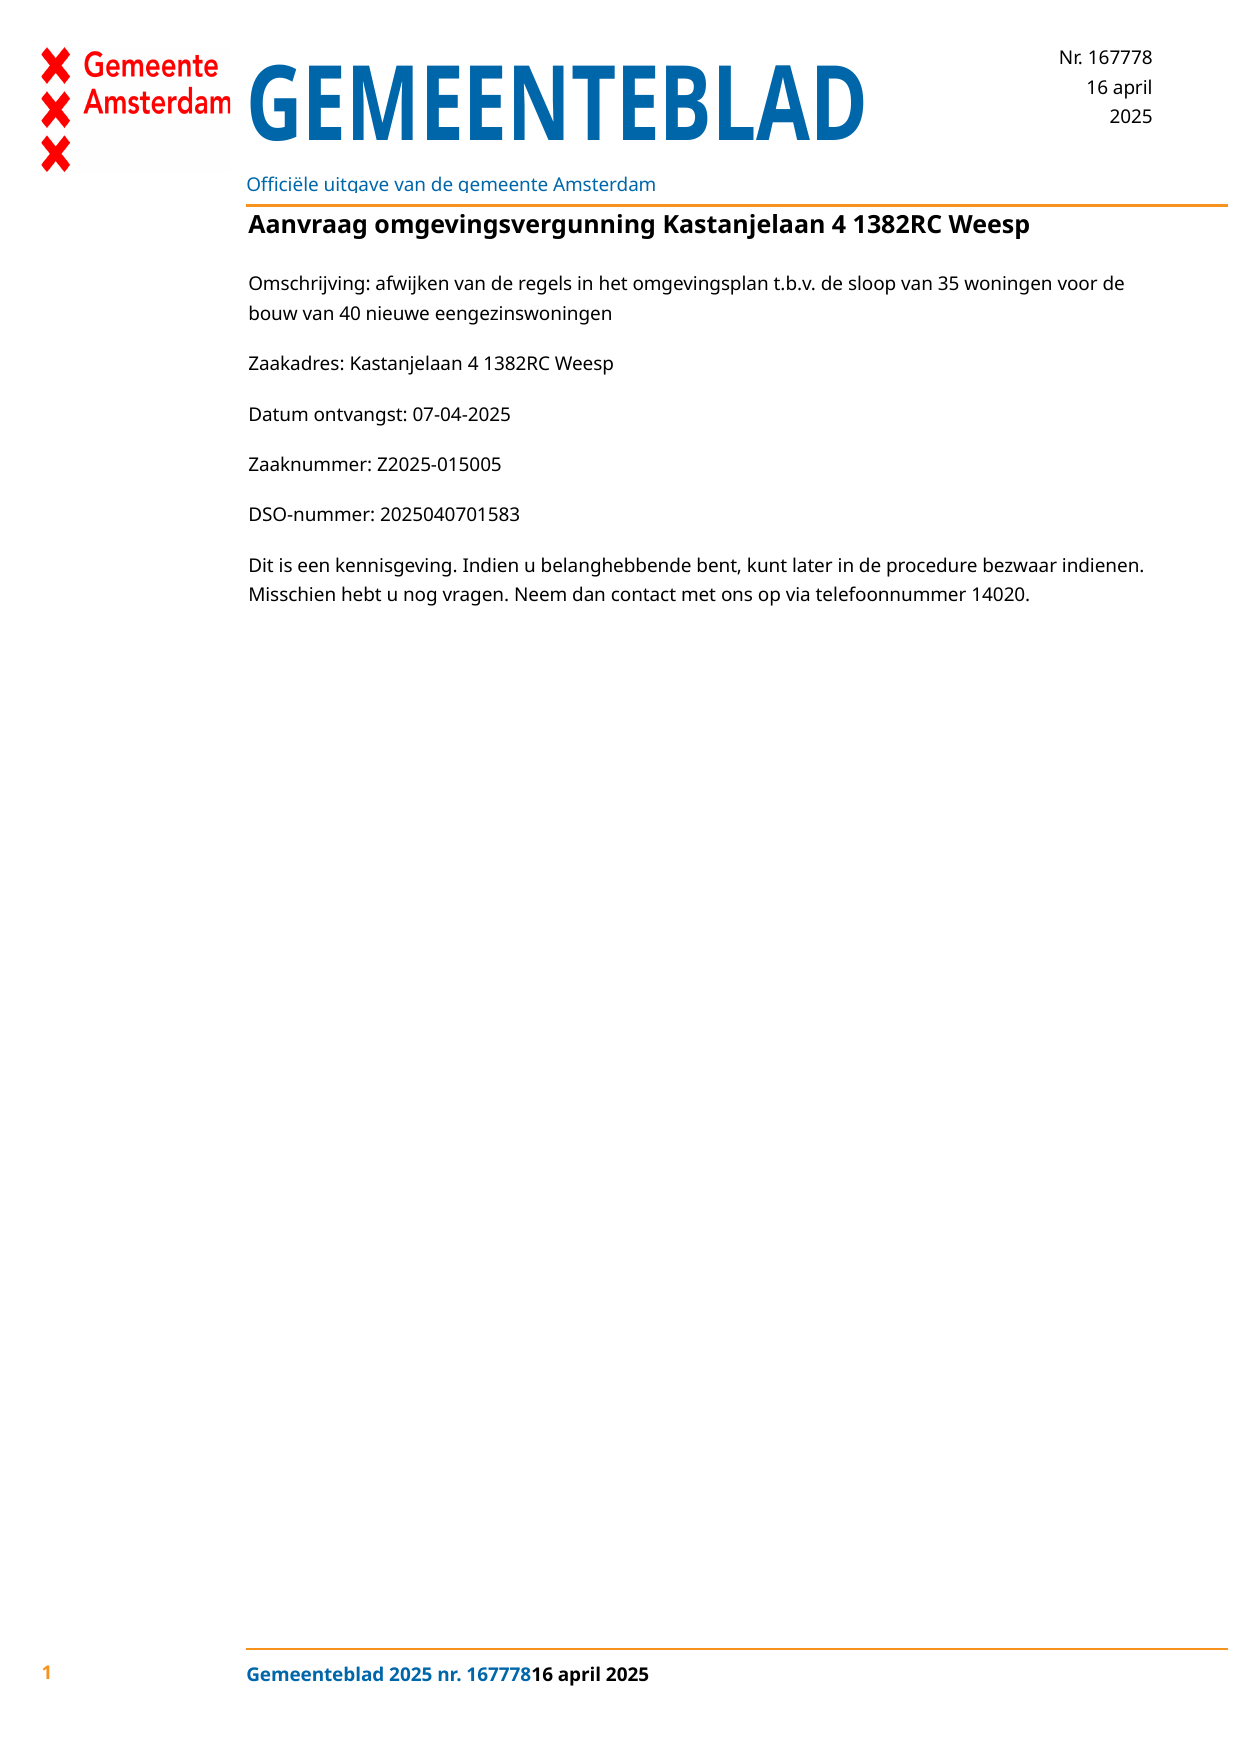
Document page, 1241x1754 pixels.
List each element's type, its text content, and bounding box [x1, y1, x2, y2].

text Aanvraag omgevingsvergunning Kastanjelaan 4 1382RC Weesp [248, 207, 1152, 241]
text Omschrijving: afwijken van de regels in het omgevingsplan t.b.v. de sloop van 35 woningen voor de bouw van 40 nieuwe eengezinswoningen [248, 270, 1152, 326]
text Zaakadres: Kastanjelaan 4 1382RC Weesp [248, 350, 1152, 376]
picture [41, 47, 231, 172]
text DSO-nummer: 2025040701583 [248, 502, 1152, 527]
text Zaaknummer: Z2025-015005 [248, 451, 1152, 477]
text Datum ontvangst: 07-04-2025 [248, 401, 1152, 426]
text Dit is een kennisgeving. Indien u belanghebbende bent, kunt later in de procedure bezwaar indienen. Misschien hebt u nog vragen. Neem dan contact met ons op via telefoonnummer 14020. [248, 552, 1152, 607]
